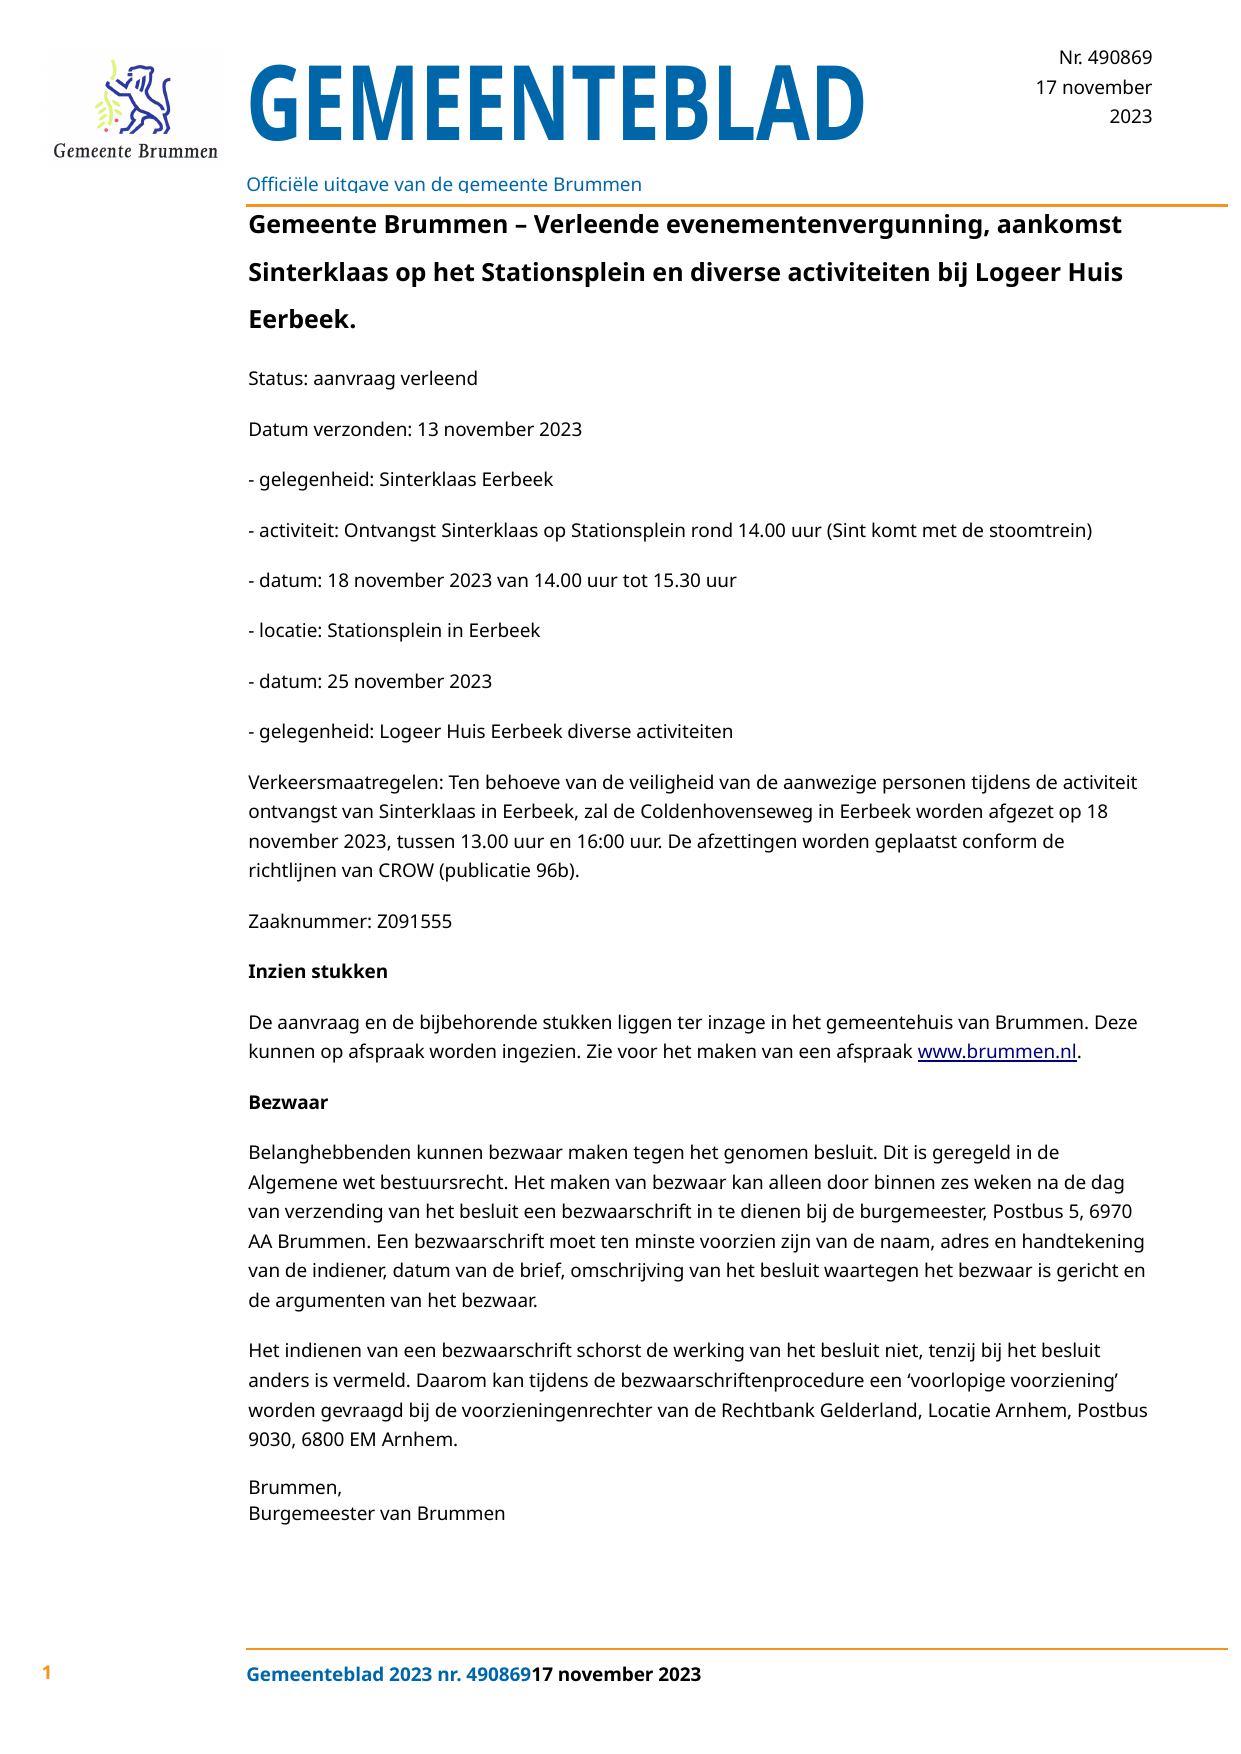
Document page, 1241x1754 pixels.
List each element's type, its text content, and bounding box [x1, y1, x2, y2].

text Status: aanvraag verleend [248, 366, 1152, 391]
text - locatie: Stationsplein in Eerbeek [248, 618, 1152, 643]
text Burgemeester van Brummen [248, 1500, 1152, 1526]
text - gelegenheid: Logeer Huis Eerbeek diverse activiteiten [248, 718, 1152, 744]
text De aanvraag en de bijbehorende stukken liggen ter inzage in het gemeentehuis van Brummen. Deze kunnen op afspraak worden ingezien. Zie voor het maken van een afspraak www.brummen.nl. [248, 1009, 1152, 1064]
text Belanghebbenden kunnen bezwaar maken tegen het genomen besluit. Dit is geregeld in de Algemene wet bestuursrecht. Het maken van bezwaar kan alleen door binnen zes weken na de dag van verzending van het besluit een bezwaarschrift in te dienen bij de burgemeester, Postbus 5, 6970 AA Brummen. Een bezwaarschrift moet ten minste voorzien zijn van de naam, adres en handtekening van de indiener, datum van de brief, omschrijving van het besluit waartegen het bezwaar is gericht en de argumenten van het bezwaar. [248, 1139, 1152, 1313]
text - activiteit: Ontvangst Sinterklaas op Stationsplein rond 14.00 uur (Sint komt met de stoomtrein) [248, 517, 1152, 542]
text Het indienen van een bezwaarschrift schorst de werking van het besluit niet, tenzij bij het besluit anders is vermeld. Daarom kan tijdens de bezwaarschriftenprocedure een ‘voorlopige voorziening’ worden gevraagd bij de voorzieningenrechter van de Rechtbank Gelderland, Locatie Arnhem, Postbus 9030, 6800 EM Arnhem. [248, 1338, 1152, 1452]
text Gemeente Brummen – Verleende evenementenvergunning, aankomst Sinterklaas op het Stationsplein en diverse activiteiten bij Logeer Huis Eerbeek. [248, 207, 1152, 336]
text - datum: 18 november 2023 van 14.00 uur tot 15.30 uur [248, 567, 1152, 593]
picture [41, 47, 231, 172]
text - gelegenheid: Sinterklaas Eerbeek [248, 466, 1152, 492]
text Inzien stukken [248, 958, 1152, 984]
text Brummen, [248, 1474, 1152, 1500]
text - datum: 25 november 2023 [248, 668, 1152, 694]
text Datum verzonden: 13 november 2023 [248, 416, 1152, 442]
text Bezwaar [248, 1089, 1152, 1114]
text Zaaknummer: Z091555 [248, 908, 1152, 934]
text Verkeersmaatregelen: Ten behoeve van de veiligheid van de aanwezige personen tijdens de activiteit ontvangst van Sinterklaas in Eerbeek, zal de Coldenhovenseweg in Eerbeek worden afgezet op 18 november 2023, tussen 13.00 uur en 16:00 uur. De afzettingen worden geplaatst conform de richtlijnen van CROW (publicatie 96b). [248, 769, 1152, 883]
